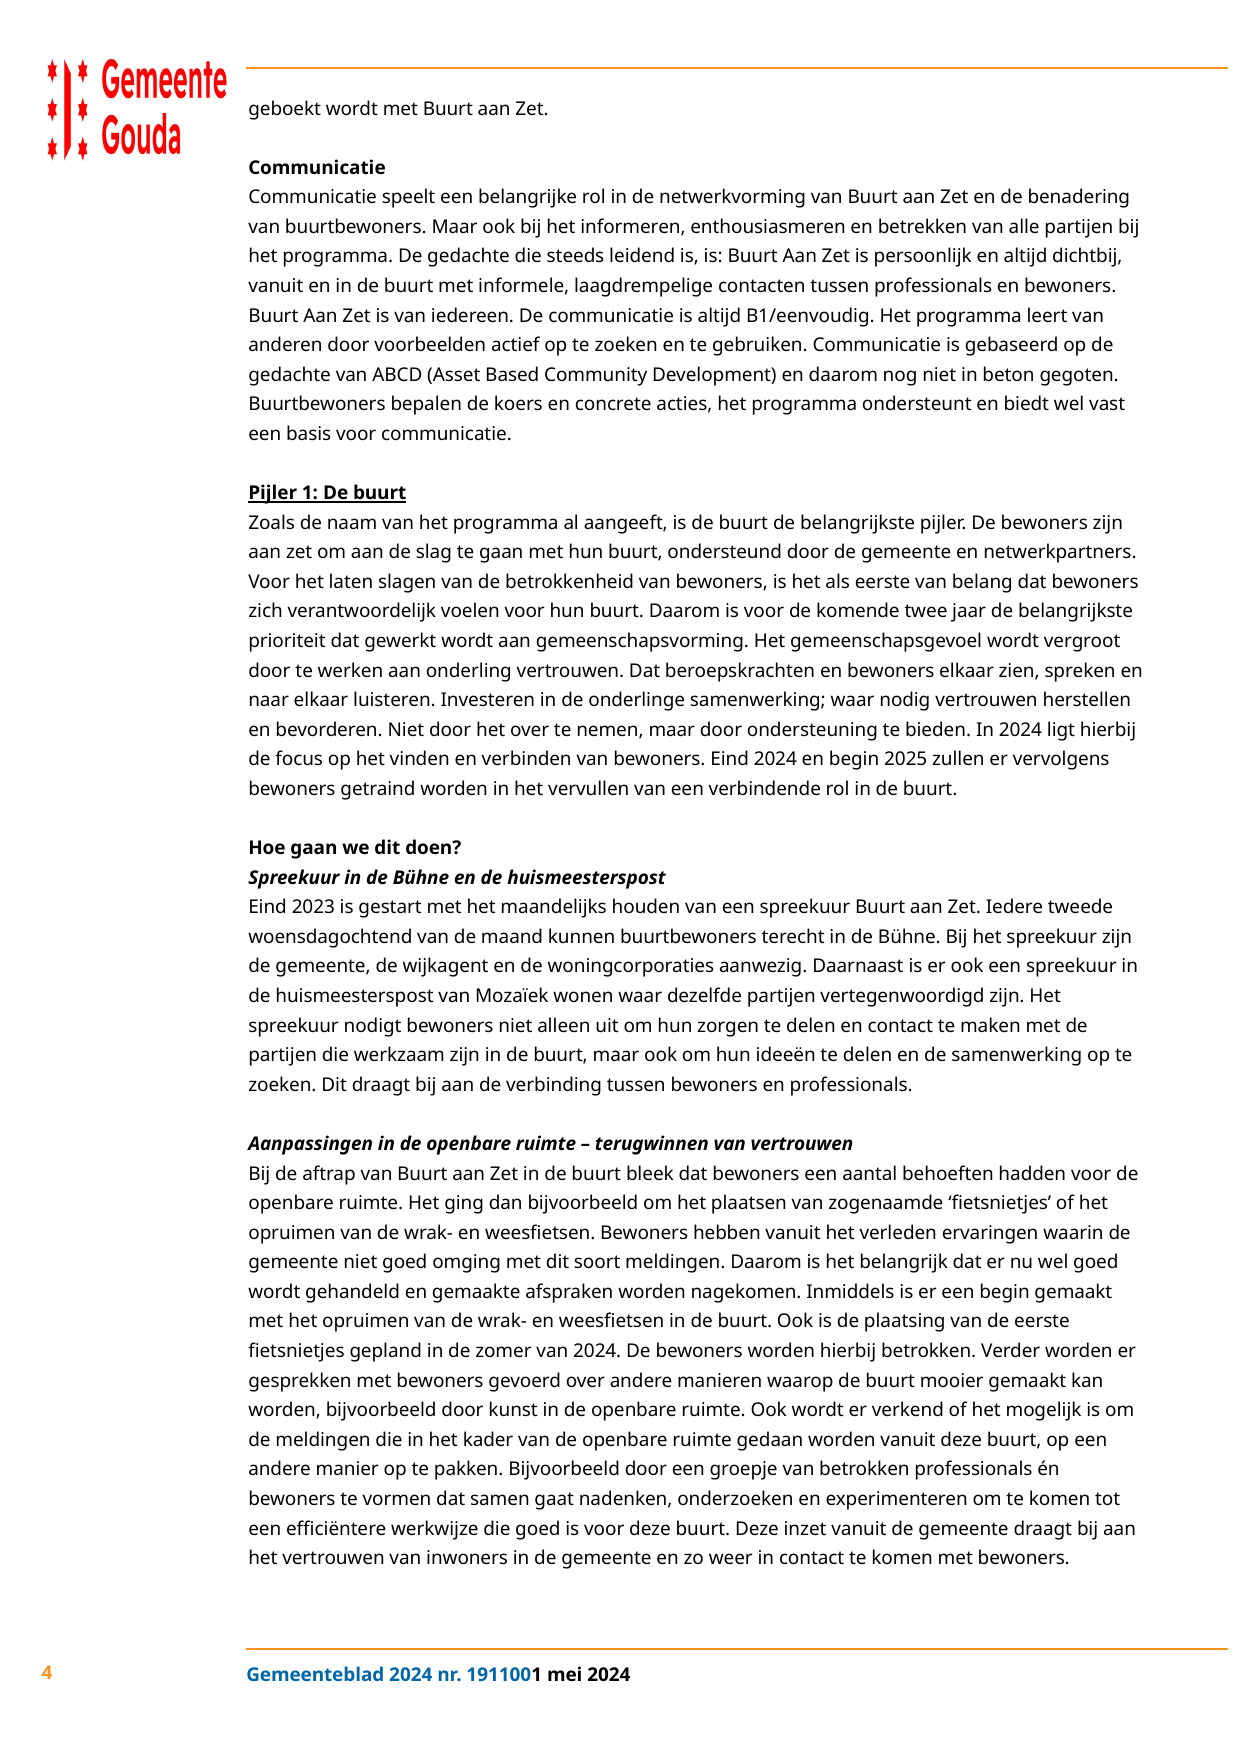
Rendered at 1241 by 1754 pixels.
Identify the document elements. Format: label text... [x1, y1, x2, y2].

text Bij de aftrap van Buurt aan Zet in de buurt bleek dat bewoners een aantal behoeften hadden voor de openbare ruimte. Het ging dan bijvoorbeeld om het plaatsen van zogenaamde ‘fietsnietjes’ of het opruimen van de wrak- en weesfietsen. Bewoners hebben vanuit het verleden ervaringen waarin de gemeente niet goed omging met dit soort meldingen. Daarom is het belangrijk dat er nu wel goed wordt gehandeld en gemaakte afspraken worden nagekomen. Inmiddels is er een begin gemaakt met het opruimen van de wrak- en weesfietsen in de buurt. Ook is de plaatsing van de eerste fietsnietjes gepland in de zomer van 2024. De bewoners worden hierbij betrokken. Verder worden er gesprekken met bewoners gevoerd over andere manieren waarop de buurt mooier gemaakt kan worden, bijvoorbeeld door kunst in de openbare ruimte. Ook wordt er verkend of het mogelijk is om de meldingen die in het kader van de openbare ruimte gedaan worden vanuit deze buurt, op een andere manier op te pakken. Bijvoorbeeld door een groepje van betrokken professionals én bewoners te vormen dat samen gaat nadenken, onderzoeken en experimenteren om te komen tot een efficiëntere werkwijze die goed is voor deze buurt. Deze inzet vanuit de gemeente draagt bij aan het vertrouwen van inwoners in de gemeente en zo weer in contact te komen met bewoners. [248, 1160, 1152, 1570]
text Hoe gaan we dit doen? [248, 834, 1152, 860]
text Communicatie speelt een belangrijke rol in de netwerkvorming van Buurt aan Zet en de benadering van buurtbewoners. Maar ook bij het informeren, enthousiasmeren en betrekken van alle partijen bij het programma. De gedachte die steeds leidend is, is: Buurt Aan Zet is persoonlijk en altijd dichtbij, vanuit en in de buurt met informele, laagdrempelige contacten tussen professionals en bewoners. Buurt Aan Zet is van iedereen. De communicatie is altijd B1/eenvoudig. Het programma leert van anderen door voorbeelden actief op te zoeken en te gebruiken. Communicatie is gebaseerd op de gedachte van ABCD (Asset Based Community Development) en daarom nog niet in beton gegoten. Buurtbewoners bepalen de koers en concrete acties, het programma ondersteunt en biedt wel vast een basis voor communicatie. [248, 183, 1152, 446]
text Pijler 1: De buurt [248, 479, 1152, 505]
text Aanpassingen in de openbare ruimte – terugwinnen van vertrouwen [248, 1130, 1152, 1156]
text geboekt wordt met Buurt aan Zet. [248, 95, 1152, 121]
text Spreekuur in de Bühne en de huismeesterspost [248, 864, 1152, 890]
text Eind 2023 is gestart met het maandelijks houden van een spreekuur Buurt aan Zet. Iedere tweede woensdagochtend van de maand kunnen buurtbewoners terecht in de Bühne. Bij het spreekuur zijn de gemeente, de wijkagent en de woningcorporaties aanwezig. Daarnaast is er ook een spreekuur in de huismeesterspost van Mozaïek wonen waar dezelfde partijen vertegenwoordigd zijn. Het spreekuur nodigt bewoners niet alleen uit om hun zorgen te delen en contact te maken met de partijen die werkzaam zijn in de buurt, maar ook om hun ideeën te delen en de samenwerking op te zoeken. Dit draagt bij aan de verbinding tussen bewoners en professionals. [248, 893, 1152, 1097]
picture [41, 47, 231, 172]
text Communicatie [248, 154, 1152, 180]
text Zoals de naam van het programma al aangeeft, is de buurt de belangrijkste pijler. De bewoners zijn aan zet om aan de slag te gaan met hun buurt, ondersteund door de gemeente en netwerkpartners. Voor het laten slagen van de betrokkenheid van bewoners, is het als eerste van belang dat bewoners zich verantwoordelijk voelen voor hun buurt. Daarom is voor de komende twee jaar de belangrijkste prioriteit dat gewerkt wordt aan gemeenschapsvorming. Het gemeenschapsgevoel wordt vergroot door te werken aan onderling vertrouwen. Dat beroepskrachten en bewoners elkaar zien, spreken en naar elkaar luisteren. Investeren in de onderlinge samenwerking; waar nodig vertrouwen herstellen en bevorderen. Niet door het over te nemen, maar door ondersteuning te bieden. In 2024 ligt hierbij de focus op het vinden en verbinden van bewoners. Eind 2024 en begin 2025 zullen er vervolgens bewoners getraind worden in het vervullen van een verbindende rol in de buurt. [248, 509, 1152, 801]
